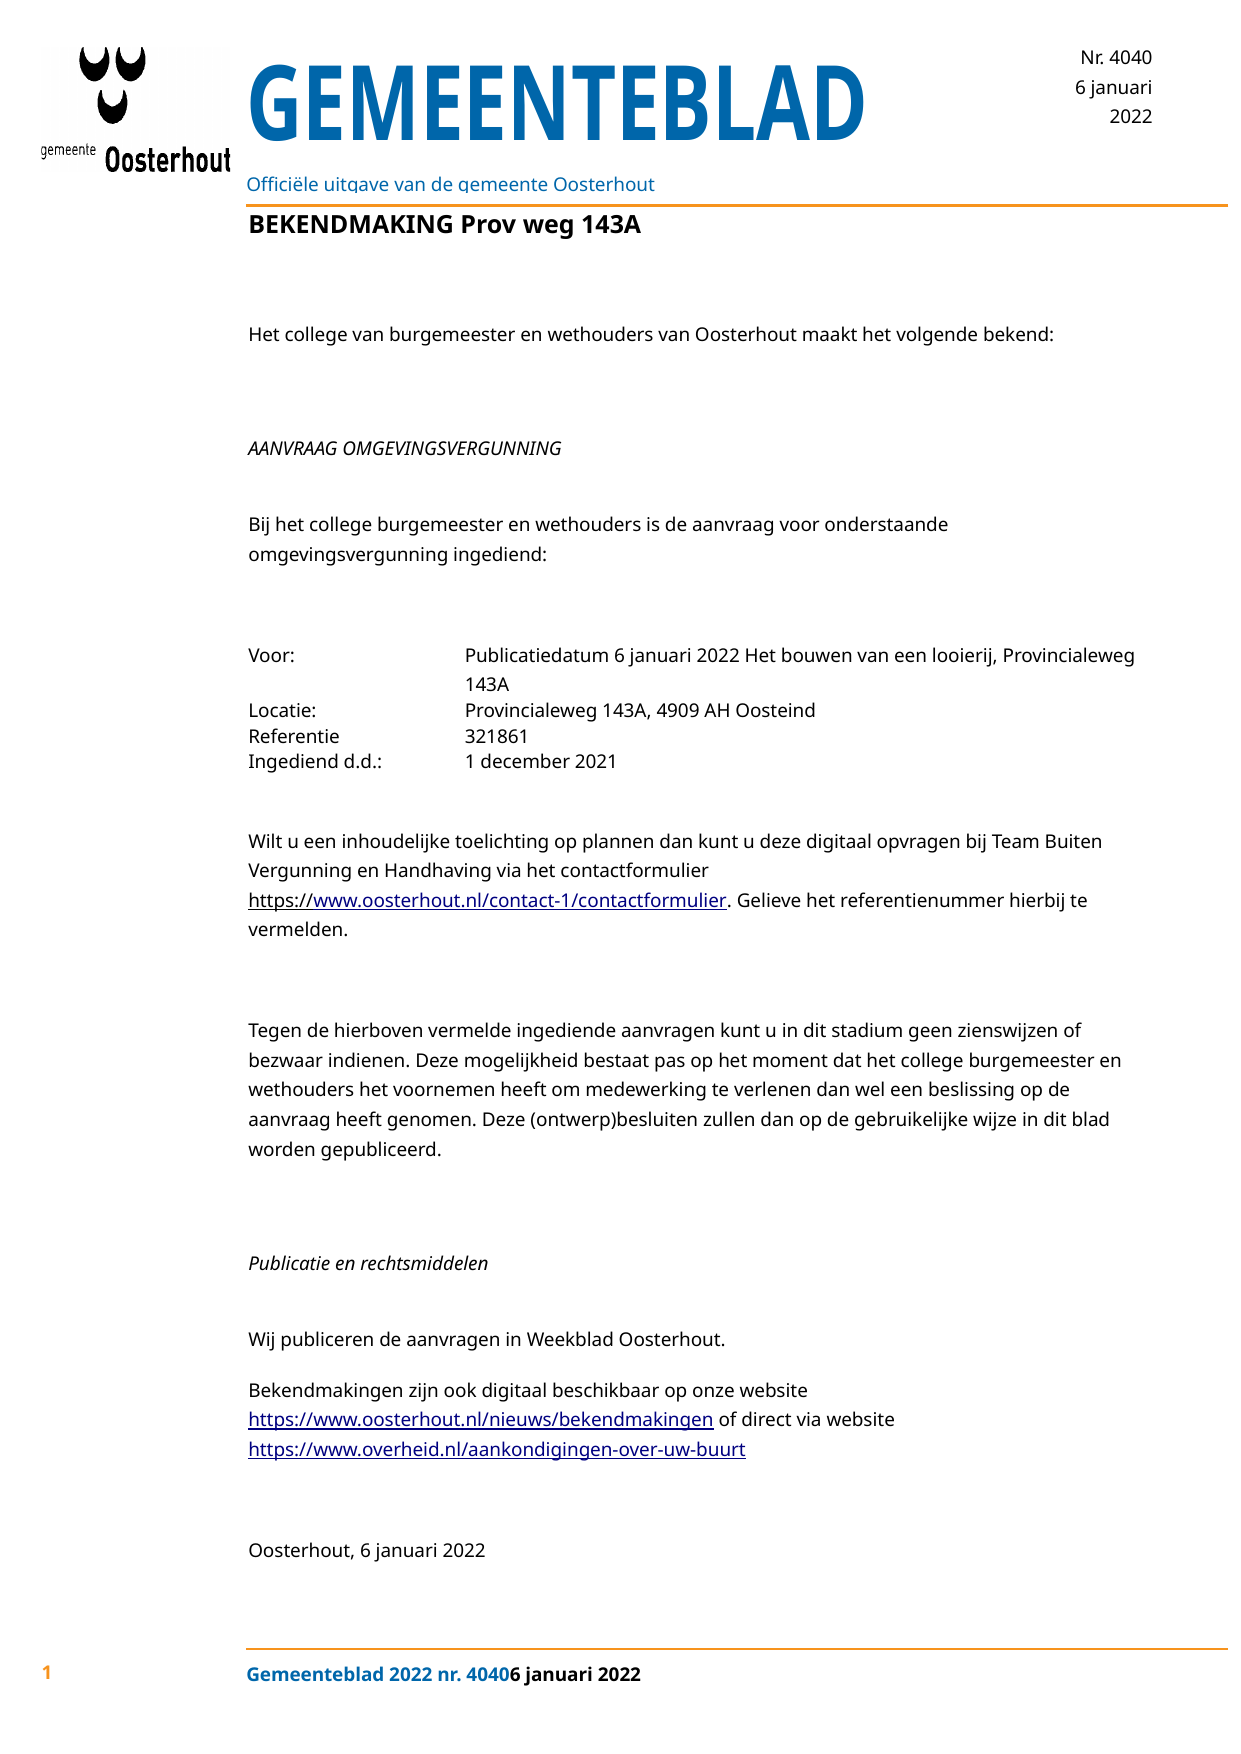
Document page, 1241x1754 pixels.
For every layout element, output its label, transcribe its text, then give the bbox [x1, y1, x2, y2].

table_header Voor: [248, 642, 464, 697]
table_cell Locatie: [248, 697, 464, 723]
text Het college van burgemeester en wethouders van Oosterhout maakt het volgende bekend: [248, 321, 1152, 346]
picture [41, 47, 231, 172]
table_cell 1 december 2021 [465, 749, 1152, 774]
text AANVRAAG OMGEVINGSVERGUNNING [248, 435, 1152, 461]
table_cell 321861 [465, 723, 1152, 748]
text BEKENDMAKING Prov weg 143A [248, 207, 1152, 241]
text Tegen de hierboven vermelde ingediende aanvragen kunt u in dit stadium geen zienswijzen of bezwaar indienen. Deze mogelijkheid bestaat pas op het moment dat het college burgemeester en wethouders het voornemen heeft om medewerking te verlenen dan wel een beslissing op de aanvraag heeft genomen. Deze (ontwerp)besluiten zullen dan op de gebruikelijke wijze in dit blad worden gepubliceerd. [248, 1017, 1152, 1162]
text Wij publiceren de aanvragen in Weekblad Oosterhout. [248, 1326, 1152, 1352]
table_cell Referentie [248, 723, 464, 748]
text Bekendmakingen zijn ook digitaal beschikbaar op onze website https://www.oosterhout.nl/nieuws/bekendmakingen of direct via website https://www.overheid.nl/aankondigingen-over-uw-buurt [248, 1377, 1152, 1462]
text Wilt u een inhoudelijke toelichting op plannen dan kunt u deze digitaal opvragen bij Team Buiten Vergunning en Handhaving via het contactformulier https://www.oosterhout.nl/contact-1/contactformulier. Gelieve het referentienummer hierbij te vermelden. [248, 828, 1152, 942]
table_header Publicatiedatum 6 januari 2022 Het bouwen van een looierij, Provincialeweg 143A [465, 642, 1152, 697]
text Oosterhout, 6 januari 2022 [248, 1537, 1152, 1562]
table_cell Provincialeweg 143A, 4909 AH Oosteind [465, 697, 1152, 723]
table_cell Ingediend d.d.: [248, 749, 464, 774]
text Bij het college burgemeester en wethouders is de aanvraag voor onderstaande omgevingsvergunning ingediend: [248, 511, 1152, 567]
text Publicatie en rechtsmiddelen [248, 1250, 1152, 1276]
